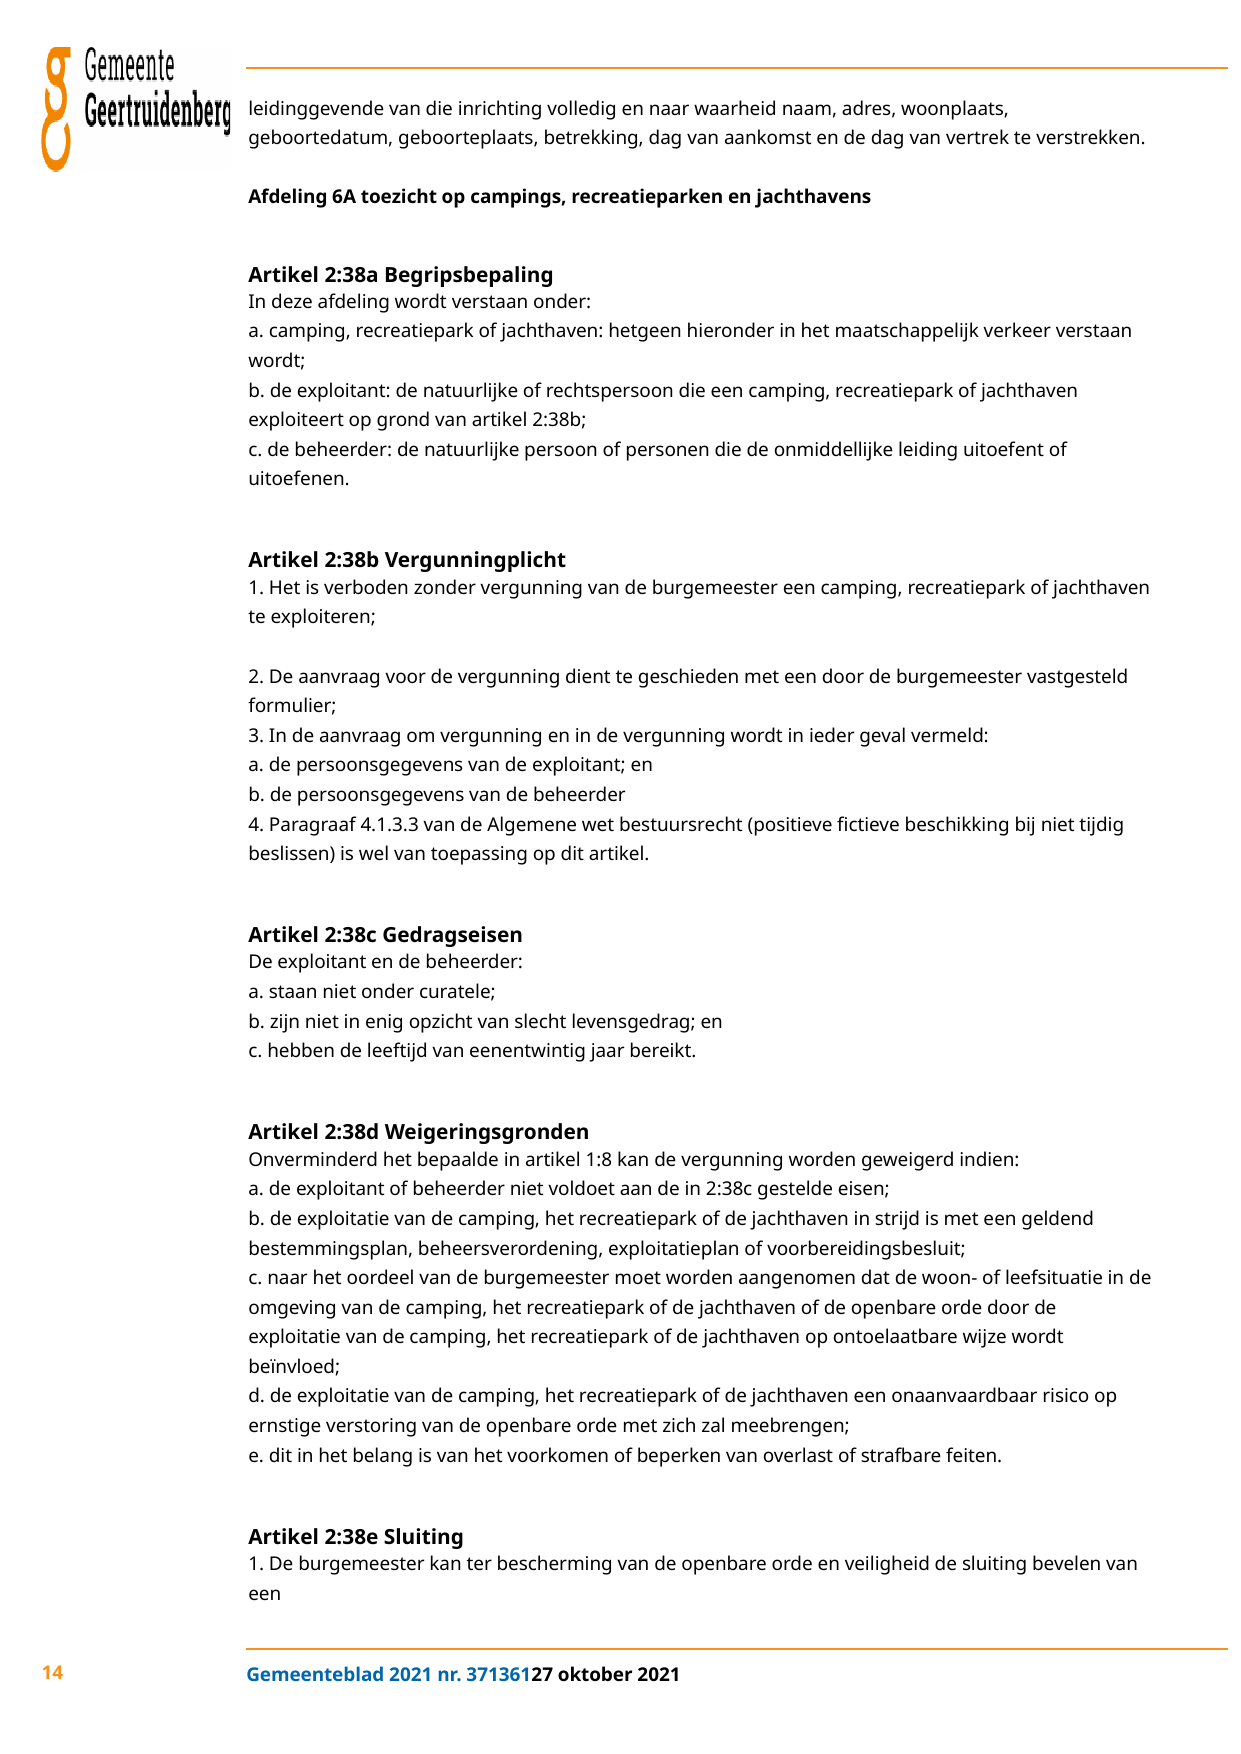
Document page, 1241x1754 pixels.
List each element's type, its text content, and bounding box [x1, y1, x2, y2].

text e. dit in het belang is van het voorkomen of beperken van overlast of strafbare feiten. [248, 1442, 1152, 1467]
text b. de exploitatie van de camping, het recreatiepark of de jachthaven in strijd is met een geldend bestemmingsplan, beheersverordening, exploitatieplan of voorbereidingsbesluit; [248, 1205, 1152, 1260]
text Artikel 2:38e Sluiting [248, 1522, 1152, 1550]
text b. de persoonsgegevens van de beheerder [248, 781, 1152, 807]
text leidinggevende van die inrichting volledig en naar waarheid naam, adres, woonplaats, geboortedatum, geboorteplaats, betrekking, dag van aankomst en de dag van vertrek te verstrekken. [248, 95, 1152, 150]
text Artikel 2:38d Weigeringsgronden [248, 1117, 1152, 1146]
text 1. Het is verboden zonder vergunning van de burgemeester een camping, recreatiepark of jachthaven te exploiteren; [248, 574, 1152, 629]
text 2. De aanvraag voor de vergunning dient te geschieden met een door de burgemeester vastgesteld [248, 663, 1152, 688]
text c. de beheerder: de natuurlijke persoon of personen die de onmiddellijke leiding uitoefent of [248, 436, 1152, 462]
text Artikel 2:38b Vergunningplicht [248, 546, 1152, 574]
text Artikel 2:38c Gedragseisen [248, 920, 1152, 949]
text In deze afdeling wordt verstaan onder: [248, 288, 1152, 314]
text a. de persoonsgegevens van de exploitant; en [248, 752, 1152, 777]
text formulier; [248, 692, 1152, 718]
text a. staan niet onder curatele; [248, 978, 1152, 1004]
text a. camping, recreatiepark of jachthaven: hetgeen hieronder in het maatschappelijk verkeer verstaan wordt; [248, 318, 1152, 373]
text 4. Paragraaf 4.1.3.3 van de Algemene wet bestuursrecht (positieve fictieve beschikking bij niet tijdig beslissen) is wel van toepassing op dit artikel. [248, 811, 1152, 866]
text c. naar het oordeel van de burgemeester moet worden aangenomen dat de woon- of leefsituatie in de [248, 1264, 1152, 1290]
text d. de exploitatie van de camping, het recreatiepark of de jachthaven een onaanvaardbaar risico op ernstige verstoring van de openbare orde met zich zal meebrengen; [248, 1383, 1152, 1438]
text a. de exploitant of beheerder niet voldoet aan de in 2:38c gestelde eisen; [248, 1176, 1152, 1201]
text Onverminderd het bepaalde in artikel 1:8 kan de vergunning worden geweigerd indien: [248, 1146, 1152, 1172]
text uitoefenen. [248, 466, 1152, 491]
text De exploitant en de beheerder: [248, 949, 1152, 974]
picture [41, 47, 231, 172]
text 1. De burgemeester kan ter bescherming van de openbare orde en veiligheid de sluiting bevelen van een [248, 1550, 1152, 1606]
text b. zijn niet in enig opzicht van slecht levensgedrag; en [248, 1008, 1152, 1034]
text Afdeling 6A toezicht op campings, recreatieparken en jachthavens [248, 183, 1152, 209]
text 3. In de aanvraag om vergunning en in de vergunning wordt in ieder geval vermeld: [248, 722, 1152, 748]
text c. hebben de leeftijd van eenentwintig jaar bereikt. [248, 1037, 1152, 1063]
text omgeving van de camping, het recreatiepark of de jachthaven of de openbare orde door de exploitatie van de camping, het recreatiepark of de jachthaven op ontoelaatbare wijze wordt beïnvloed; [248, 1294, 1152, 1379]
text b. de exploitant: de natuurlijke of rechtspersoon die een camping, recreatiepark of jachthaven exploiteert op grond van artikel 2:38b; [248, 377, 1152, 432]
text Artikel 2:38a Begripsbepaling [248, 260, 1152, 288]
